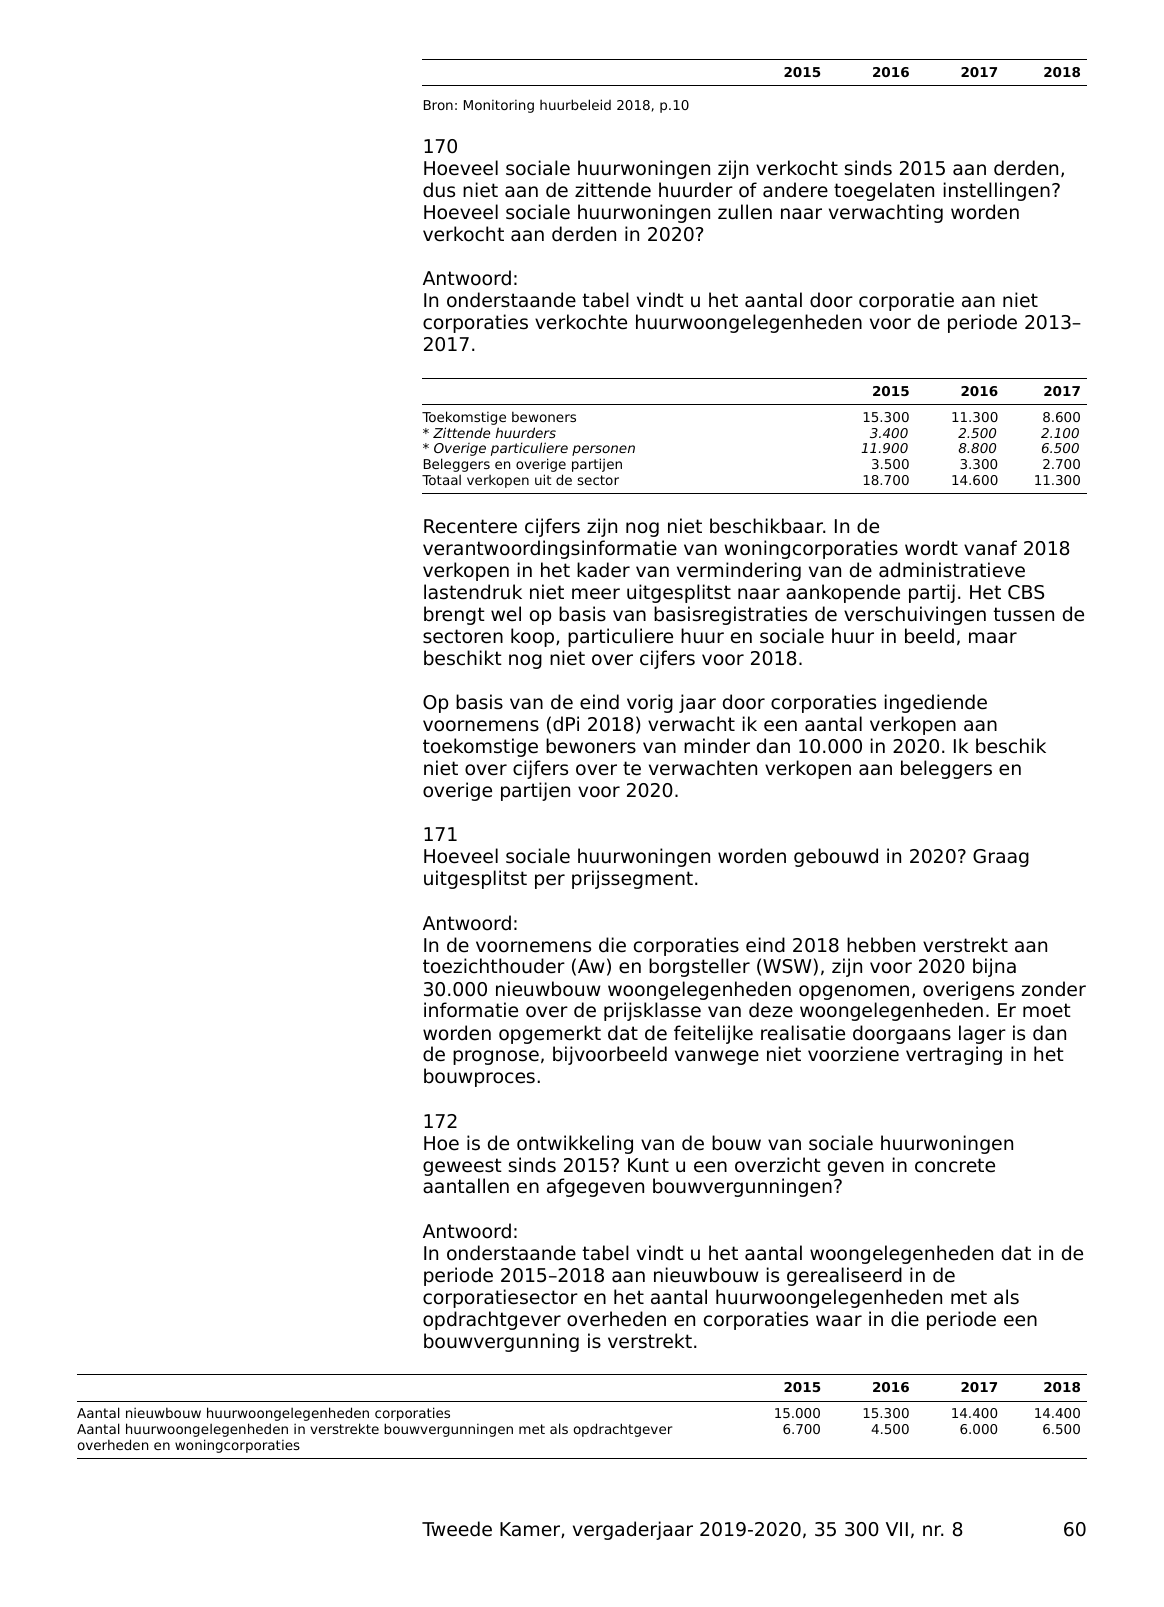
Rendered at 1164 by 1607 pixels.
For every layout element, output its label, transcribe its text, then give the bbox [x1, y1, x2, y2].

table_header 2016 [827, 1375, 915, 1401]
text Hoeveel sociale huurwoningen zijn verkocht sinds 2015 aan derden, dus niet aan de zittende huurder of andere toegelaten instellingen? Hoeveel sociale huurwoningen zullen naar verwachting worden verkocht aan derden in 2020? [422, 158, 1087, 246]
text In onderstaande tabel vindt u het aantal woongelegenheden dat in de periode 2015–2018 aan nieuwbouw is gerealiseerd in de corporatiesector en het aantal huurwoongelegenheden met als opdrachtgever overheden en corporaties waar in die periode een bouwvergunning is verstrekt. [422, 1243, 1087, 1352]
table_cell 14.400 [1004, 1402, 1087, 1422]
table_header 2015 [738, 60, 827, 85]
text In onderstaande tabel vindt u het aantal door corporatie aan niet corporaties verkochte huurwoongelegenheden voor de periode 2013–2017. [422, 290, 1087, 356]
table_cell Bron: Monitoring huurbeleid 2018, p.10 [422, 86, 1087, 114]
table_cell 6.500 [1004, 441, 1087, 457]
table_cell Beleggers en overige partijen [422, 457, 827, 473]
text Antwoord: [422, 268, 1087, 290]
table_header 2017 [915, 60, 1004, 85]
table_header 2016 [827, 60, 915, 85]
table_cell 6.500 [1004, 1422, 1087, 1458]
table_header 2016 [915, 379, 1004, 404]
text Hoeveel sociale huurwoningen worden gebouwd in 2020? Graag uitgesplitst per prijssegment. [422, 846, 1087, 890]
table_cell 3.300 [915, 457, 1004, 473]
text Antwoord: [422, 912, 1087, 934]
table_header [422, 60, 738, 85]
table_cell 14.400 [915, 1402, 1004, 1422]
table_cell Aantal nieuwbouw huurwoongelegenheden corporaties [77, 1402, 738, 1422]
table_cell 8.600 [1004, 405, 1087, 425]
table_cell 14.600 [915, 473, 1004, 493]
table_cell 6.000 [915, 1422, 1004, 1458]
table_cell 3.500 [827, 457, 915, 473]
table_cell 2.500 [915, 425, 1004, 441]
text Antwoord: [422, 1221, 1087, 1243]
table_cell 15.000 [738, 1402, 827, 1422]
text 171 [422, 824, 1087, 846]
table_cell 11.900 [827, 441, 915, 457]
table_header 2017 [915, 1375, 1004, 1401]
table_cell 4.500 [827, 1422, 915, 1458]
table_header [77, 1375, 738, 1401]
table_cell Toekomstige bewoners [422, 405, 827, 425]
table_cell Totaal verkopen uit de sector [422, 473, 827, 493]
table_cell 11.300 [915, 405, 1004, 425]
table_cell 6.700 [738, 1422, 827, 1458]
table_cell Aantal huurwoongelegenheden in verstrekte bouwvergunningen met als opdrachtgever overheden en woningcorporaties [77, 1422, 738, 1458]
table_cell 15.300 [827, 405, 915, 425]
table_cell 2.100 [1004, 425, 1087, 441]
table_cell 18.700 [827, 473, 915, 493]
table_header 2017 [1004, 379, 1087, 404]
table_header [422, 379, 827, 404]
text 170 [422, 136, 1087, 158]
text Recentere cijfers zijn nog niet beschikbaar. In de verantwoordingsinformatie van woningcorporaties wordt vanaf 2018 verkopen in het kader van vermindering van de administratieve lastendruk niet meer uitgesplitst naar aankopende partij. Het CBS brengt wel op basis van basisregistraties de verschuivingen tussen de sectoren koop, particuliere huur en sociale huur in beeld, maar beschikt nog niet over cijfers voor 2018. [422, 516, 1087, 670]
text Hoe is de ontwikkeling van de bouw van sociale huurwoningen geweest sinds 2015? Kunt u een overzicht geven in concrete aantallen en afgegeven bouwvergunningen? [422, 1132, 1087, 1198]
table_cell * Zittende huurders [422, 425, 827, 441]
text Op basis van de eind vorig jaar door corporaties ingediende voornemens (dPi 2018) verwacht ik een aantal verkopen aan toekomstige bewoners van minder dan 10.000 in 2020. Ik beschik niet over cijfers over te verwachten verkopen aan beleggers en overige partijen voor 2020. [422, 692, 1087, 802]
table_cell 15.300 [827, 1402, 915, 1422]
table_cell 3.400 [827, 425, 915, 441]
table_cell * Overige particuliere personen [422, 441, 827, 457]
table_header 2015 [738, 1375, 827, 1401]
table_cell 11.300 [1004, 473, 1087, 493]
table_header 2018 [1004, 1375, 1087, 1401]
table_cell 8.800 [915, 441, 1004, 457]
text In de voornemens die corporaties eind 2018 hebben verstrekt aan toezichthouder (Aw) en borgsteller (WSW), zijn voor 2020 bijna 30.000 nieuwbouw woongelegenheden opgenomen, overigens zonder informatie over de prijsklasse van deze woongelegenheden. Er moet worden opgemerkt dat de feitelijke realisatie doorgaans lager is dan de prognose, bijvoorbeeld vanwege niet voorziene vertraging in het bouwproces. [422, 934, 1087, 1088]
text 172 [422, 1111, 1087, 1132]
table_cell 2.700 [1004, 457, 1087, 473]
table_header 2015 [827, 379, 915, 404]
table_header 2018 [1004, 60, 1087, 85]
